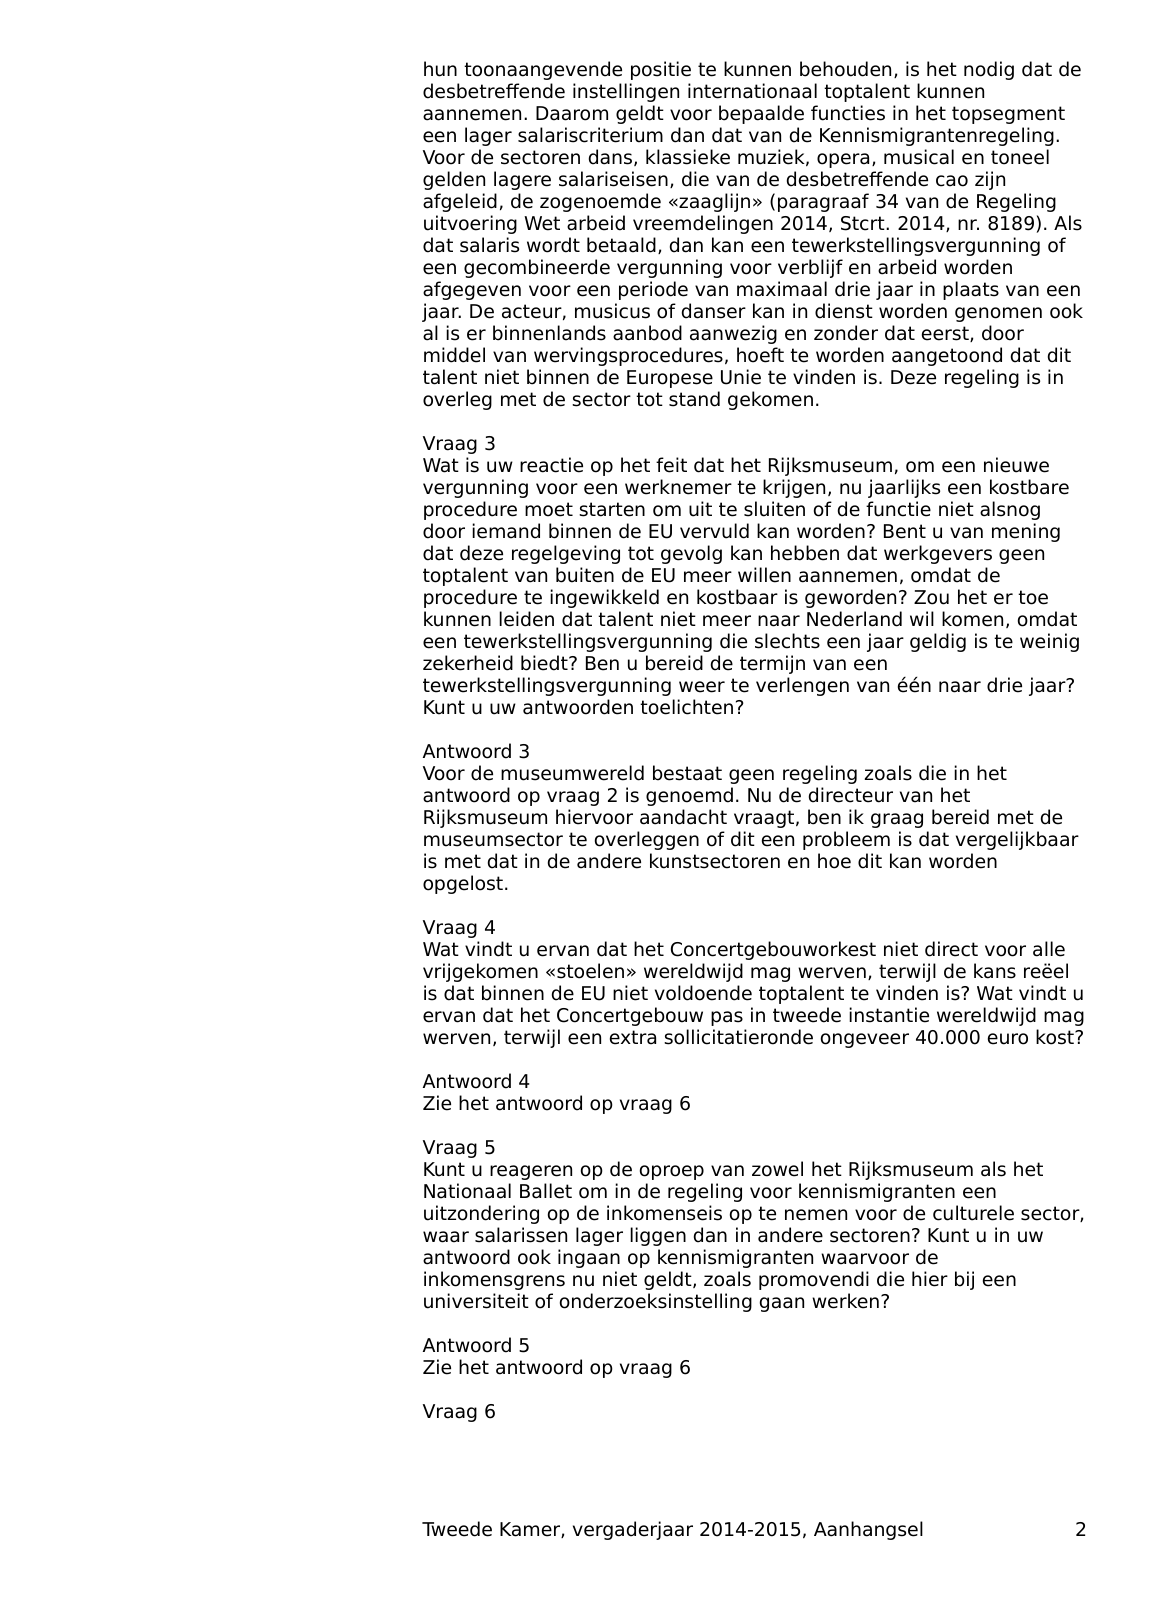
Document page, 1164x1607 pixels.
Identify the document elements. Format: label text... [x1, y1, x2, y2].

text Antwoord 3 [422, 741, 1087, 763]
text Vraag 6 [422, 1401, 1087, 1423]
text Antwoord 5 [422, 1335, 1087, 1357]
text Wat vindt u ervan dat het Concertgebouworkest niet direct voor alle vrijgekomen «stoelen» wereldwijd mag werven, terwijl de kans reëel is dat binnen de EU niet voldoende toptalent te vinden is? Wat vindt u ervan dat het Concertgebouw pas in tweede instantie wereldwijd mag werven, terwijl een extra sollicitatieronde ongeveer 40.000 euro kost? [422, 939, 1087, 1049]
text Zie het antwoord op vraag 6 [422, 1357, 1087, 1379]
text Vraag 4 [422, 917, 1087, 939]
text Voor de museumwereld bestaat geen regeling zoals die in het antwoord op vraag 2 is genoemd. Nu de directeur van het Rijksmuseum hiervoor aandacht vraagt, ben ik graag bereid met de museumsector te overleggen of dit een probleem is dat vergelijkbaar is met dat in de andere kunstsectoren en hoe dit kan worden opgelost. [422, 763, 1087, 895]
text Vraag 5 [422, 1137, 1087, 1159]
text Vraag 3 [422, 433, 1087, 455]
text Antwoord 4 [422, 1071, 1087, 1093]
text Wat is uw reactie op het feit dat het Rijksmuseum, om een nieuwe vergunning voor een werknemer te krijgen, nu jaarlijks een kostbare procedure moet starten om uit te sluiten of de functie niet alsnog door iemand binnen de EU vervuld kan worden? Bent u van mening dat deze regelgeving tot gevolg kan hebben dat werkgevers geen toptalent van buiten de EU meer willen aannemen, omdat de procedure te ingewikkeld en kostbaar is geworden? Zou het er toe kunnen leiden dat talent niet meer naar Nederland wil komen, omdat een tewerkstellingsvergunning die slechts een jaar geldig is te weinig zekerheid biedt? Ben u bereid de termijn van een tewerkstellingsvergunning weer te verlengen van één naar drie jaar? Kunt u uw antwoorden toelichten? [422, 455, 1087, 719]
text Zie het antwoord op vraag 6 [422, 1093, 1087, 1115]
text hun toonaangevende positie te kunnen behouden, is het nodig dat de desbetreffende instellingen internationaal toptalent kunnen aannemen. Daarom geldt voor bepaalde functies in het topsegment een lager salariscriterium dan dat van de Kennismigrantenregeling. Voor de sectoren dans, klassieke muziek, opera, musical en toneel gelden lagere salariseisen, die van de desbetreffende cao zijn afgeleid, de zogenoemde «zaaglijn» (paragraaf 34 van de Regeling uitvoering Wet arbeid vreemdelingen 2014, Stcrt. 2014, nr. 8189). Als dat salaris wordt betaald, dan kan een tewerkstellingsvergunning of een gecombineerde vergunning voor verblijf en arbeid worden afgegeven voor een periode van maximaal drie jaar in plaats van een jaar. De acteur, musicus of danser kan in dienst worden genomen ook al is er binnenlands aanbod aanwezig en zonder dat eerst, door middel van wervingsprocedures, hoeft te worden aangetoond dat dit talent niet binnen de Europese Unie te vinden is. Deze regeling is in overleg met de sector tot stand gekomen. [422, 59, 1087, 411]
text Kunt u reageren op de oproep van zowel het Rijksmuseum als het Nationaal Ballet om in de regeling voor kennismigranten een uitzondering op de inkomenseis op te nemen voor de culturele sector, waar salarissen lager liggen dan in andere sectoren? Kunt u in uw antwoord ook ingaan op kennismigranten waarvoor de inkomensgrens nu niet geldt, zoals promovendi die hier bij een universiteit of onderzoeksinstelling gaan werken? [422, 1159, 1087, 1313]
